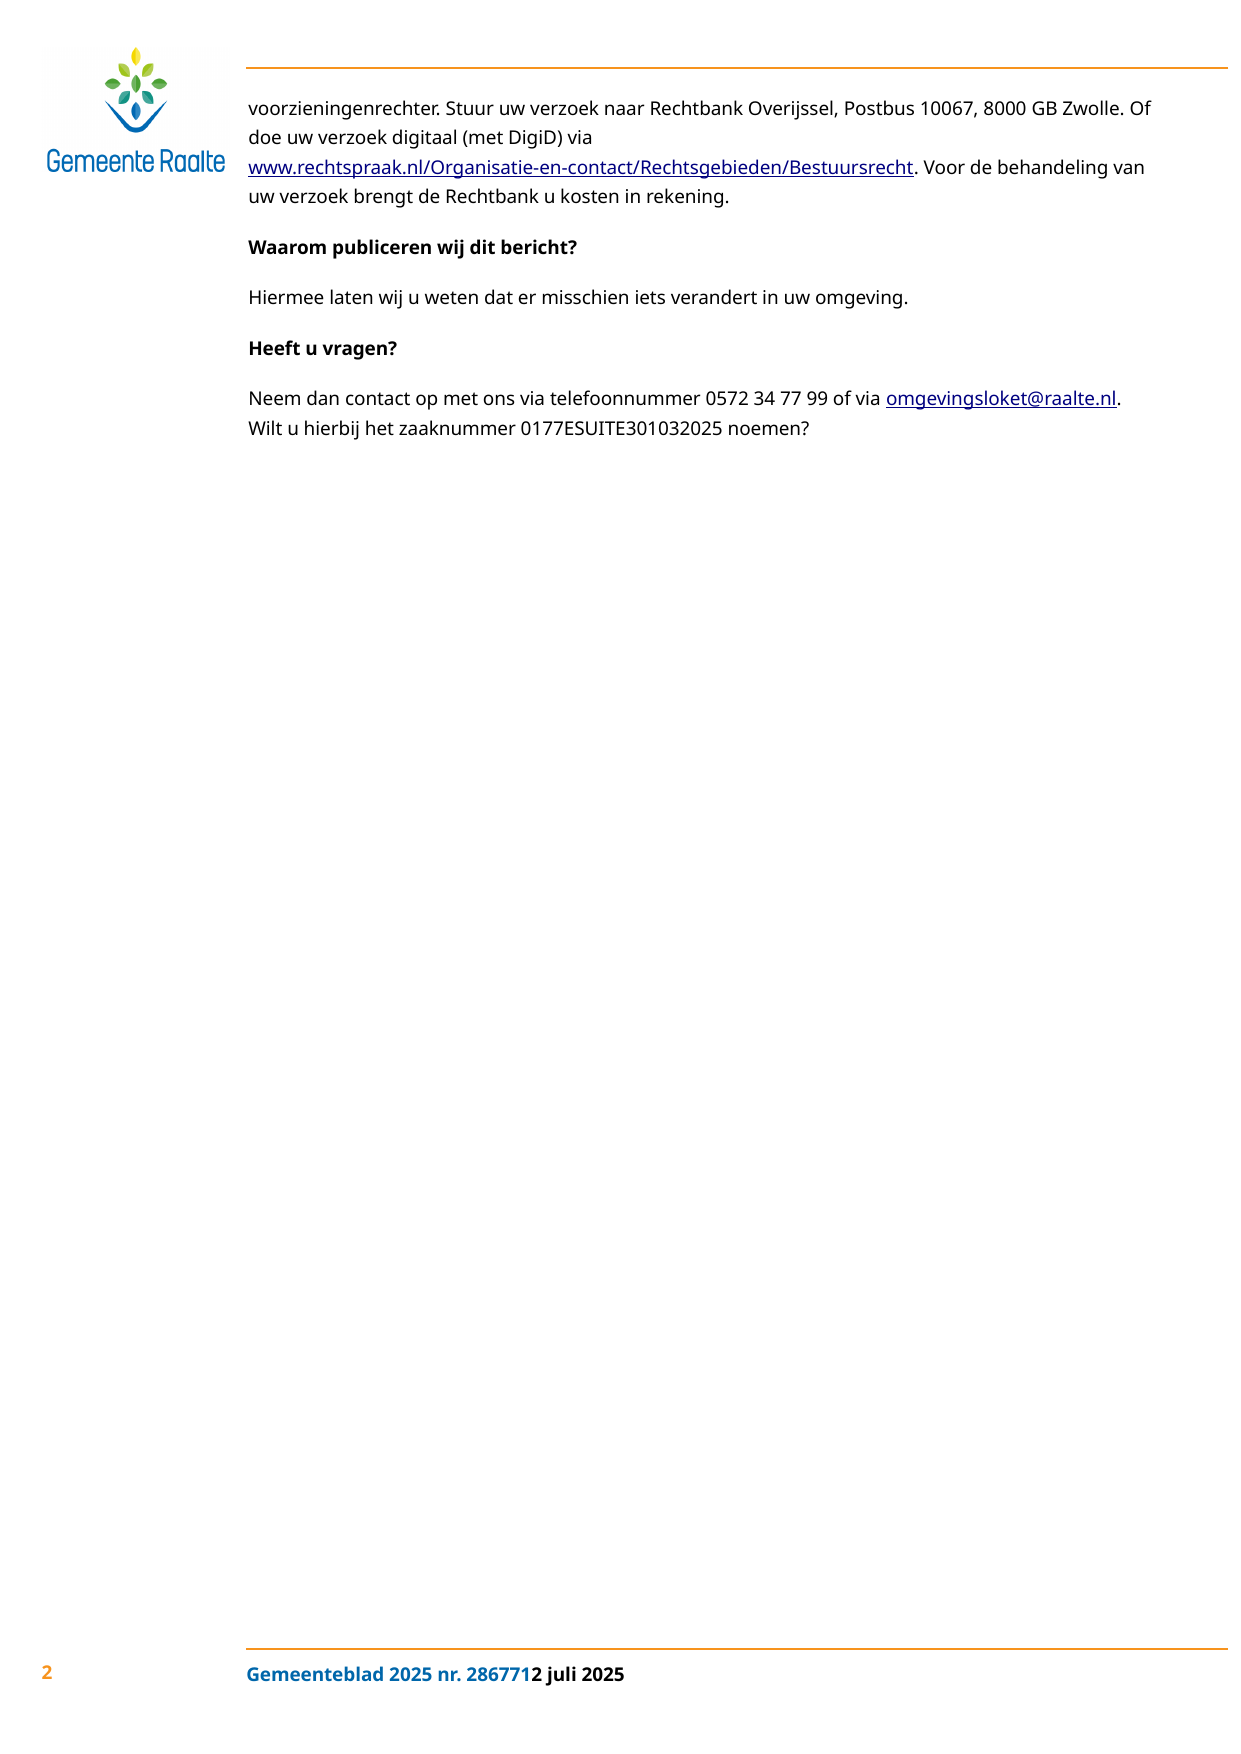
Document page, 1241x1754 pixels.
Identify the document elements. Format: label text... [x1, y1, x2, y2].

text voorzieningenrechter. Stuur uw verzoek naar Rechtbank Overijssel, Postbus 10067, 8000 GB Zwolle. Of doe uw verzoek digitaal (met DigiD) via www.rechtspraak.nl/Organisatie-en-contact/Rechtsgebieden/Bestuursrecht. Voor de behandeling van uw verzoek brengt de Rechtbank u kosten in rekening. [248, 95, 1152, 209]
text Neem dan contact op met ons via telefoonnummer 0572 34 77 99 of via omgevingsloket@raalte.nl. Wilt u hierbij het zaaknummer 0177ESUITE301032025 noemen? [248, 385, 1152, 441]
picture [41, 47, 231, 172]
text Heeft u vragen? [248, 335, 1152, 361]
text Hiermee laten wij u weten dat er misschien iets verandert in uw omgeving. [248, 284, 1152, 310]
text Waarom publiceren wij dit bericht? [248, 234, 1152, 260]
